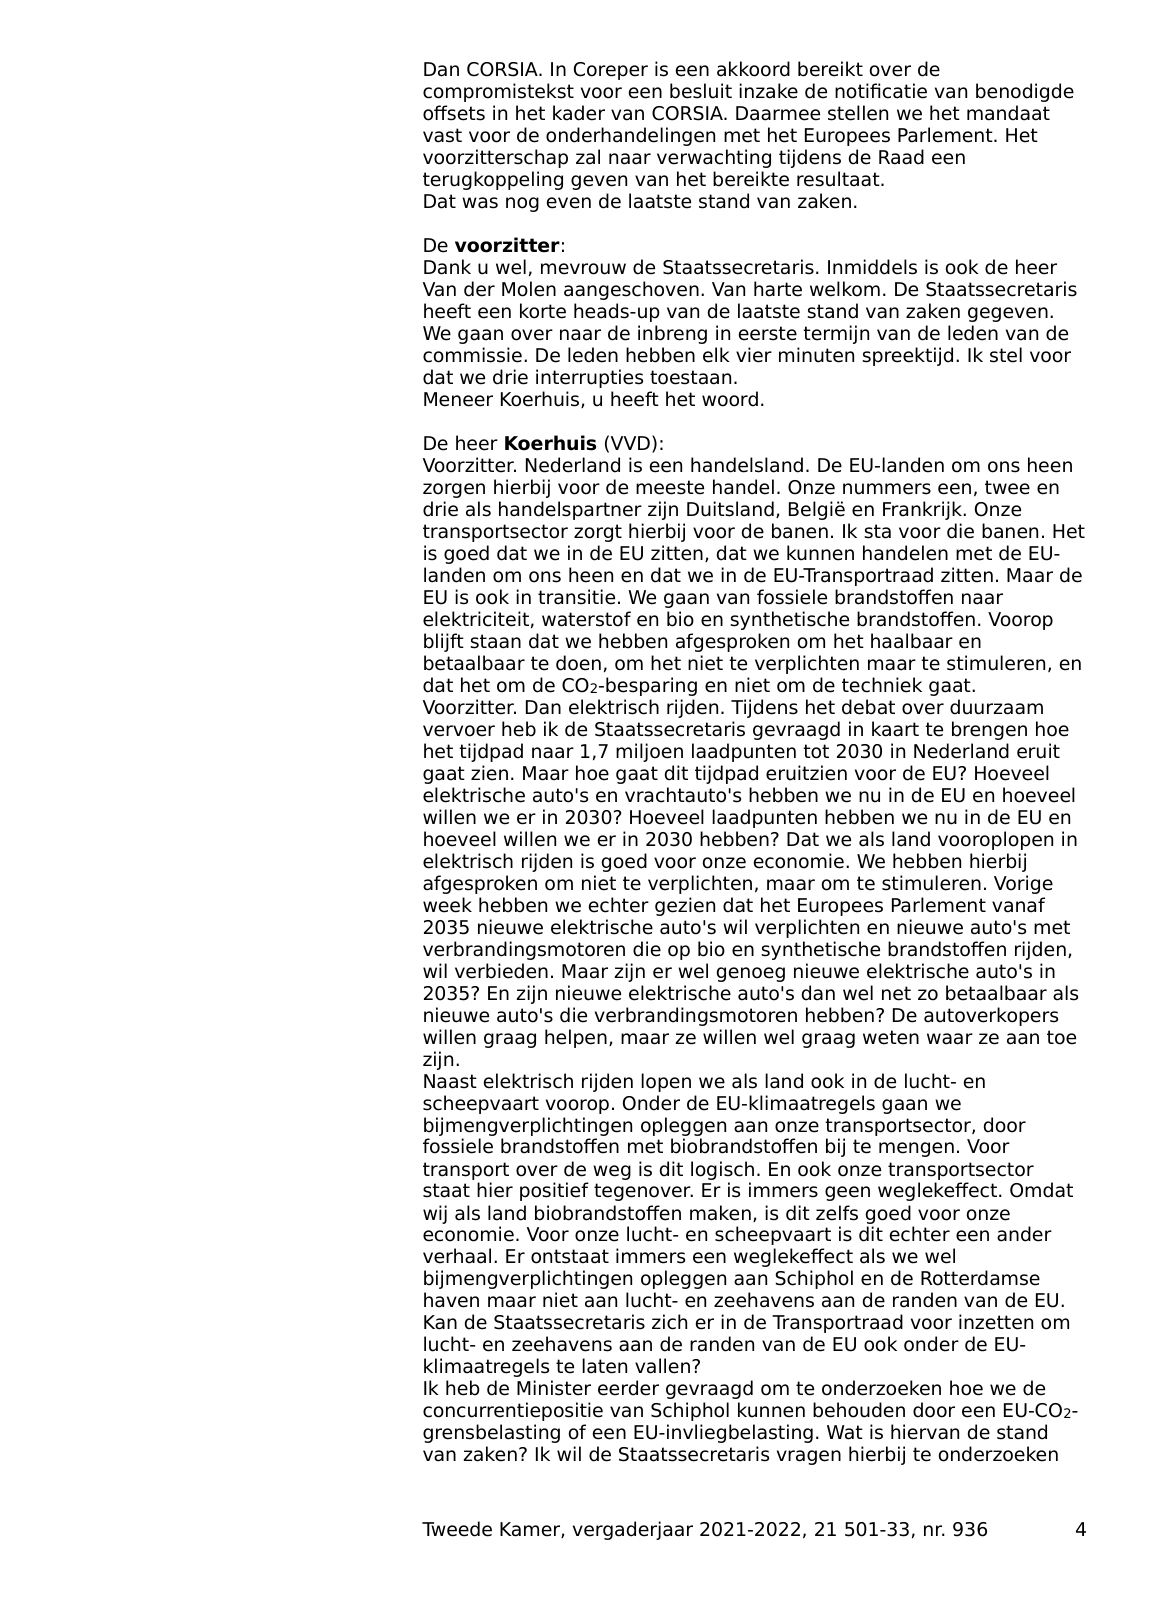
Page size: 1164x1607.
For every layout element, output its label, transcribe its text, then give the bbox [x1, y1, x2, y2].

text Ik heb de Minister eerder gevraagd om te onderzoeken hoe we de concurrentiepositie van Schiphol kunnen behouden door een EU-CO2-grensbelasting of een EU-invliegbelasting. Wat is hiervan de stand van zaken? Ik wil de Staatssecretaris vragen hierbij te onderzoeken [422, 1378, 1087, 1466]
text Meneer Koerhuis, u heeft het woord. [422, 389, 1087, 411]
text Dank u wel, mevrouw de Staatssecretaris. Inmiddels is ook de heer Van der Molen aangeschoven. Van harte welkom. De Staatssecretaris heeft een korte heads-up van de laatste stand van zaken gegeven. We gaan over naar de inbreng in eerste termijn van de leden van de commissie. De leden hebben elk vier minuten spreektijd. Ik stel voor dat we drie interrupties toestaan. [422, 257, 1087, 389]
text Dat was nog even de laatste stand van zaken. [422, 191, 1087, 213]
text Naast elektrisch rijden lopen we als land ook in de lucht- en scheepvaart voorop. Onder de EU-klimaatregels gaan we bijmengverplichtingen opleggen aan onze transportsector, door fossiele brandstoffen met biobrandstoffen bij te mengen. Voor transport over de weg is dit logisch. En ook onze transportsector staat hier positief tegenover. Er is immers geen weglekeffect. Omdat wij als land biobrandstoffen maken, is dit zelfs goed voor onze economie. Voor onze lucht- en scheepvaart is dit echter een ander verhaal. Er ontstaat immers een weglekeffect als we wel bijmengverplichtingen opleggen aan Schiphol en de Rotterdamse haven maar niet aan lucht- en zeehavens aan de randen van de EU. Kan de Staatssecretaris zich er in de Transportraad voor inzetten om lucht- en zeehavens aan de randen van de EU ook onder de EU-klimaatregels te laten vallen? [422, 1071, 1087, 1378]
text Voorzitter. Nederland is een handelsland. De EU-landen om ons heen zorgen hierbij voor de meeste handel. Onze nummers een, twee en drie als handelspartner zijn Duitsland, België en Frankrijk. Onze transportsector zorgt hierbij voor de banen. Ik sta voor die banen. Het is goed dat we in de EU zitten, dat we kunnen handelen met de EU-landen om ons heen en dat we in de EU-Transportraad zitten. Maar de EU is ook in transitie. We gaan van fossiele brandstoffen naar elektriciteit, waterstof en bio en synthetische brandstoffen. Voorop blijft staan dat we hebben afgesproken om het haalbaar en betaalbaar te doen, om het niet te verplichten maar te stimuleren, en dat het om de CO2-besparing en niet om de techniek gaat. [422, 455, 1087, 697]
text Voorzitter. Dan elektrisch rijden. Tijdens het debat over duurzaam vervoer heb ik de Staatssecretaris gevraagd in kaart te brengen hoe het tijdpad naar 1,7 miljoen laadpunten tot 2030 in Nederland eruit gaat zien. Maar hoe gaat dit tijdpad eruitzien voor de EU? Hoeveel elektrische auto's en vrachtauto's hebben we nu in de EU en hoeveel willen we er in 2030? Hoeveel laadpunten hebben we nu in de EU en hoeveel willen we er in 2030 hebben? Dat we als land vooroplopen in elektrisch rijden is goed voor onze economie. We hebben hierbij afgesproken om niet te verplichten, maar om te stimuleren. Vorige week hebben we echter gezien dat het Europees Parlement vanaf 2035 nieuwe elektrische auto's wil verplichten en nieuwe auto's met verbrandingsmotoren die op bio en synthetische brandstoffen rijden, wil verbieden. Maar zijn er wel genoeg nieuwe elektrische auto's in 2035? En zijn nieuwe elektrische auto's dan wel net zo betaalbaar als nieuwe auto's die verbrandingsmotoren hebben? De autoverkopers willen graag helpen, maar ze willen wel graag weten waar ze aan toe zijn. [422, 697, 1087, 1071]
text De heer Koerhuis (VVD): [422, 433, 1087, 455]
text Dan CORSIA. In Coreper is een akkoord bereikt over de compromistekst voor een besluit inzake de notificatie van benodigde offsets in het kader van CORSIA. Daarmee stellen we het mandaat vast voor de onderhandelingen met het Europees Parlement. Het voorzitterschap zal naar verwachting tijdens de Raad een terugkoppeling geven van het bereikte resultaat. [422, 59, 1087, 191]
text De voorzitter: [422, 235, 1087, 257]
